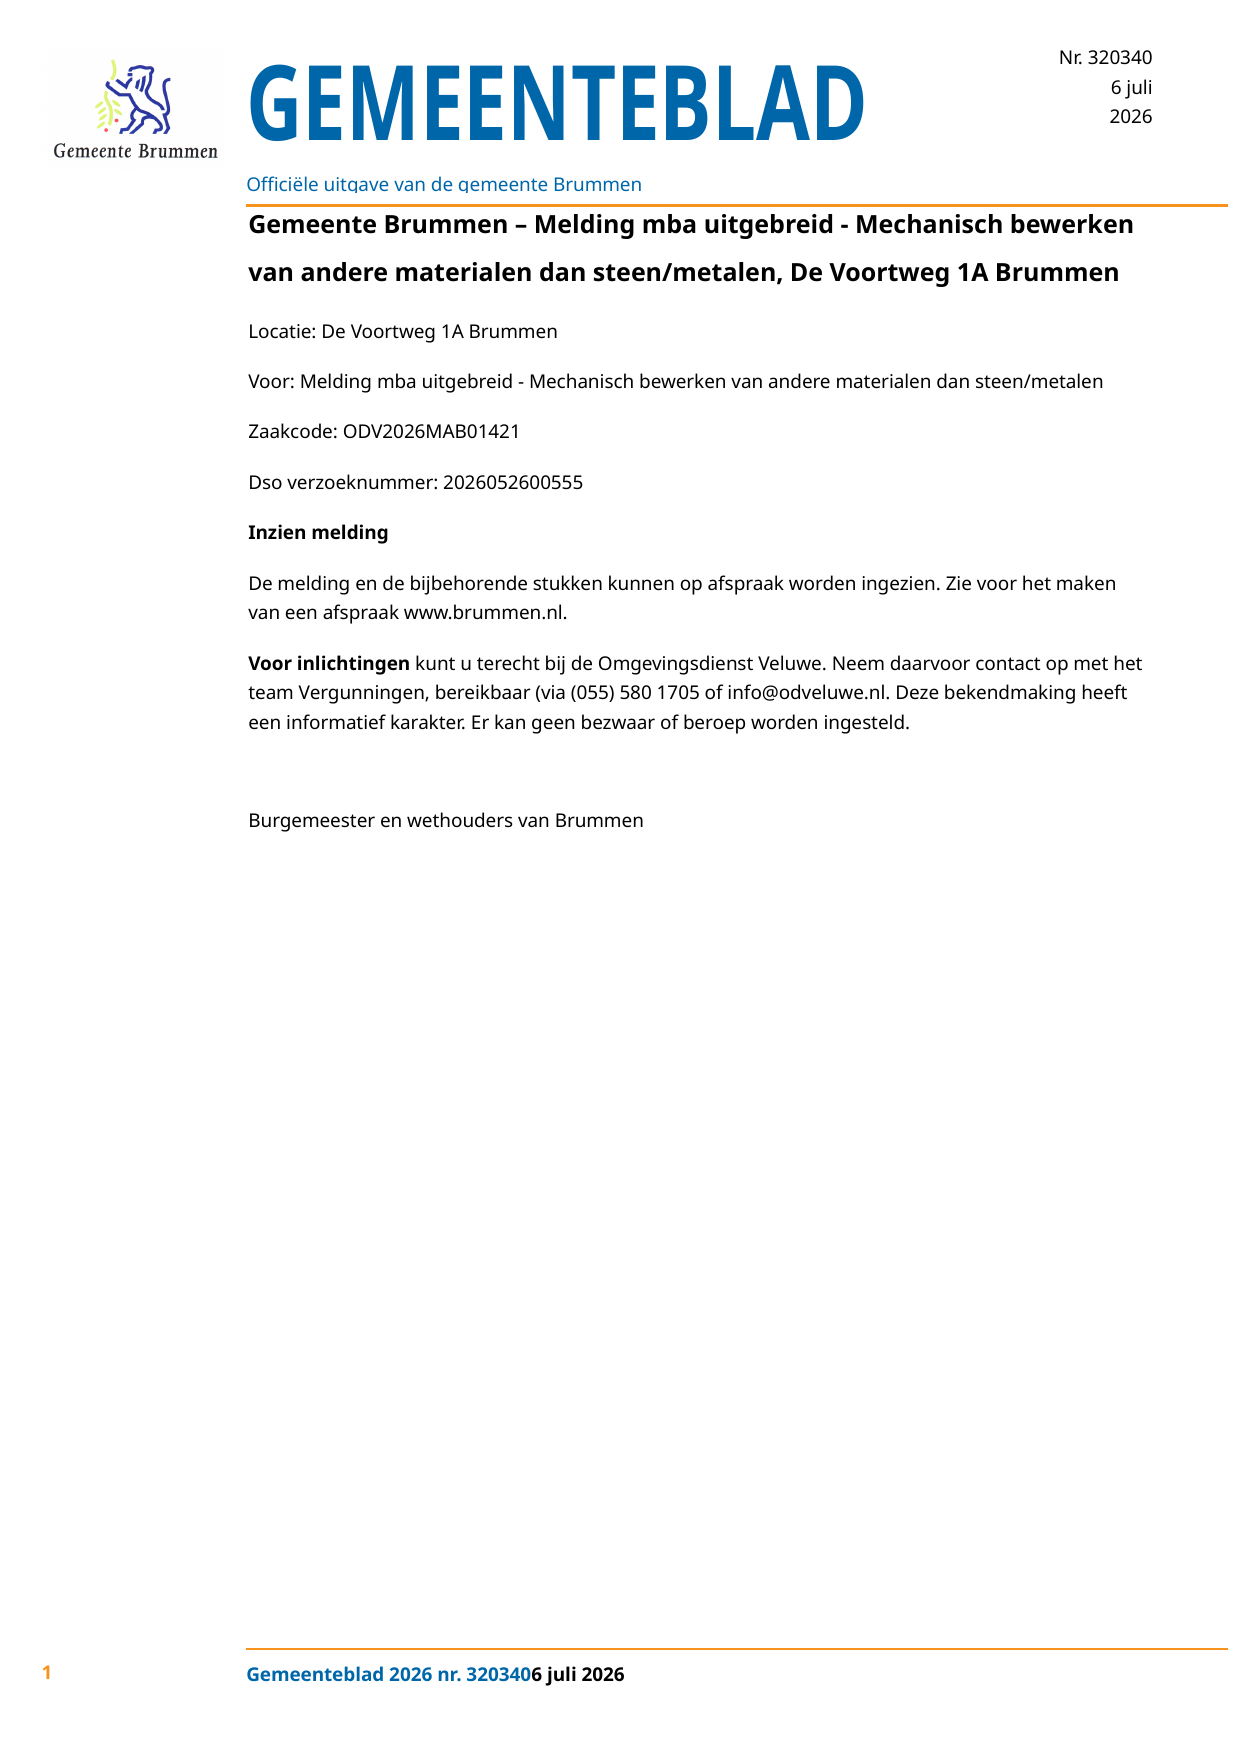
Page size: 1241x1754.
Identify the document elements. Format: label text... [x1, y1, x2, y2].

picture [41, 47, 231, 172]
text De melding en de bijbehorende stukken kunnen op afspraak worden ingezien. Zie voor het maken van een afspraak www.brummen.nl. [248, 570, 1152, 625]
text Inzien melding [248, 519, 1152, 545]
text Voor: Melding mba uitgebreid - Mechanisch bewerken van andere materialen dan steen/metalen [248, 368, 1152, 394]
text Locatie: De Voortweg 1A Brummen [248, 318, 1152, 344]
text Zaakcode: ODV2026MAB01421 [248, 419, 1152, 444]
text Voor inlichtingen kunt u terecht bij de Omgevingsdienst Veluwe. Neem daarvoor contact op met het team Vergunningen, bereikbaar (via (055) 580 1705 of info@odveluwe.nl. Deze bekendmaking heeft een informatief karakter. Er kan geen bezwaar of beroep worden ingesteld. [248, 650, 1152, 735]
text Gemeente Brummen – Melding mba uitgebreid - Mechanisch bewerken van andere materialen dan steen/metalen, De Voortweg 1A Brummen [248, 207, 1152, 288]
text Dso verzoeknummer: 2026052600555 [248, 469, 1152, 495]
text Burgemeester en wethouders van Brummen [248, 807, 1152, 833]
